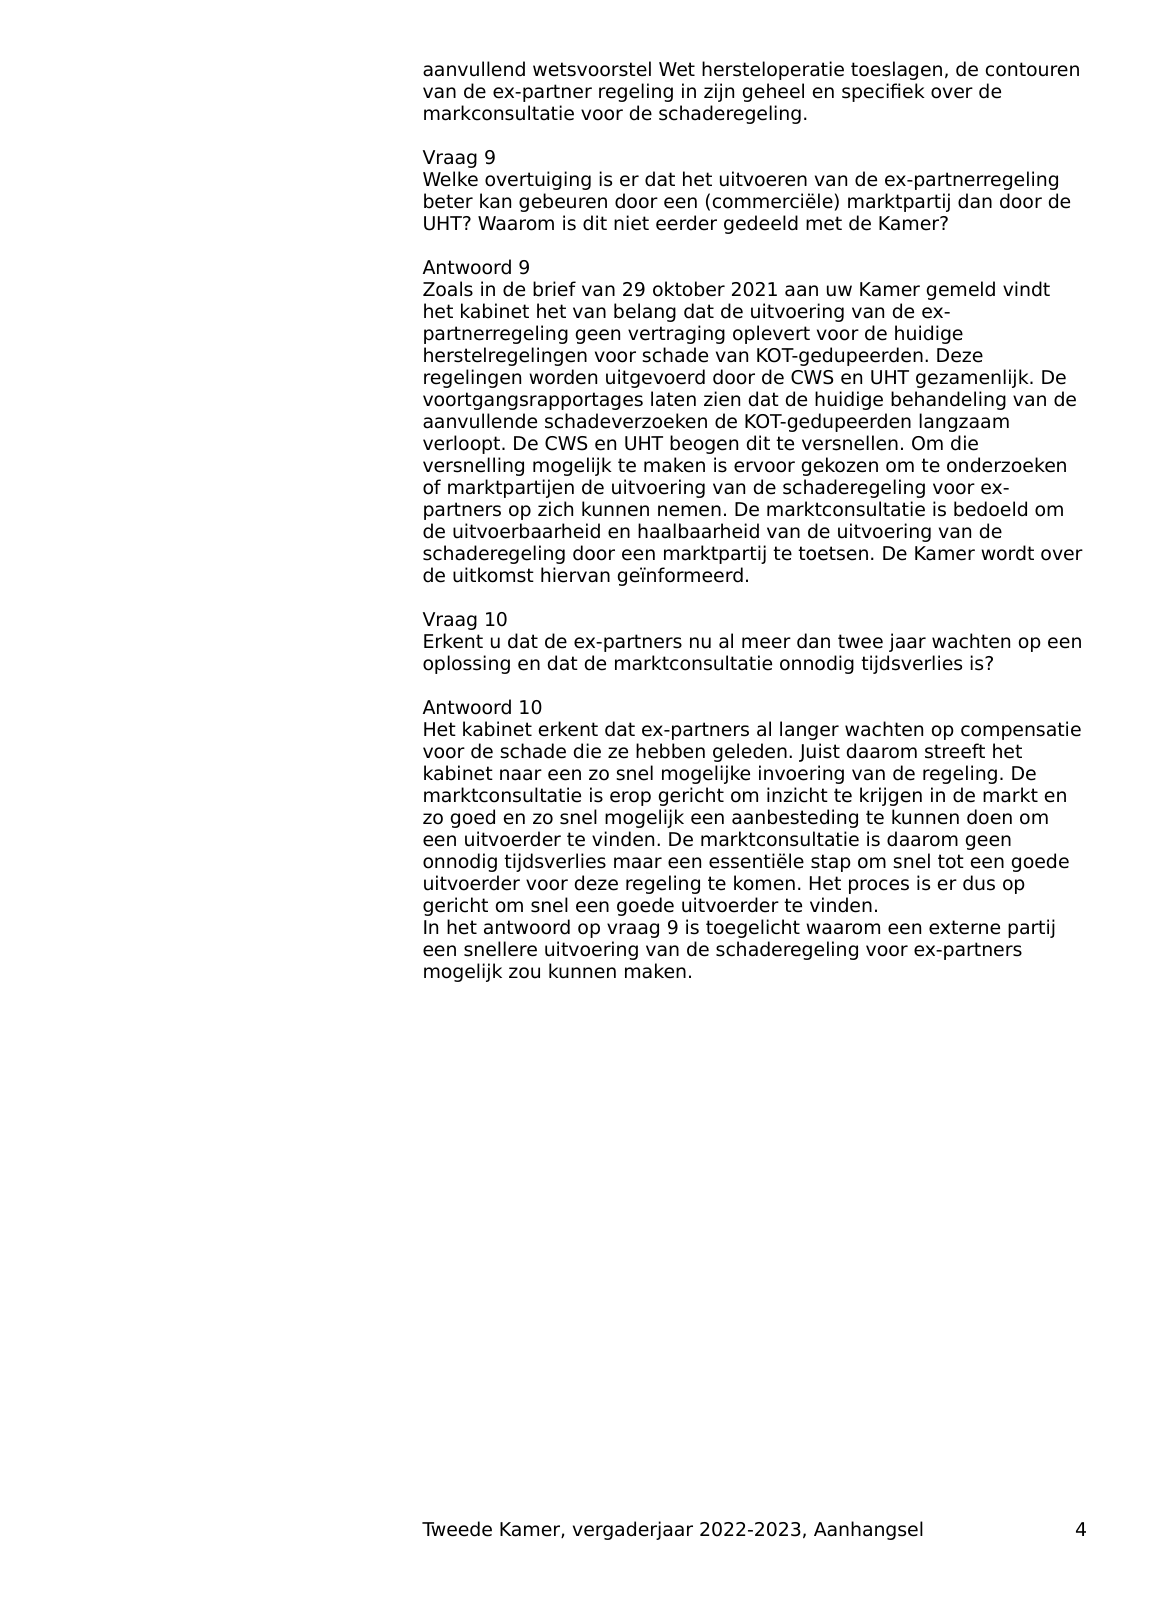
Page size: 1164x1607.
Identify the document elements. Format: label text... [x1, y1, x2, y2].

text Erkent u dat de ex-partners nu al meer dan twee jaar wachten op een oplossing en dat de marktconsultatie onnodig tijdsverlies is? [422, 631, 1087, 675]
text aanvullend wetsvoorstel Wet hersteloperatie toeslagen, de contouren van de ex-partner regeling in zijn geheel en specifiek over de markconsultatie voor de schaderegeling. [422, 59, 1087, 125]
text Het kabinet erkent dat ex-partners al langer wachten op compensatie voor de schade die ze hebben geleden. Juist daarom streeft het kabinet naar een zo snel mogelijke invoering van de regeling. De marktconsultatie is erop gericht om inzicht te krijgen in de markt en zo goed en zo snel mogelijk een aanbesteding te kunnen doen om een uitvoerder te vinden. De marktconsultatie is daarom geen onnodig tijdsverlies maar een essentiële stap om snel tot een goede uitvoerder voor deze regeling te komen. Het proces is er dus op gericht om snel een goede uitvoerder te vinden. [422, 719, 1087, 917]
text In het antwoord op vraag 9 is toegelicht waarom een externe partij een snellere uitvoering van de schaderegeling voor ex-partners mogelijk zou kunnen maken. [422, 917, 1087, 983]
text Zoals in de brief van 29 oktober 2021 aan uw Kamer gemeld vindt het kabinet het van belang dat de uitvoering van de ex-partnerregeling geen vertraging oplevert voor de huidige herstelregelingen voor schade van KOT-gedupeerden. Deze regelingen worden uitgevoerd door de CWS en UHT gezamenlijk. De voortgangsrapportages laten zien dat de huidige behandeling van de aanvullende schadeverzoeken de KOT-gedupeerden langzaam verloopt. De CWS en UHT beogen dit te versnellen. Om die versnelling mogelijk te maken is ervoor gekozen om te onderzoeken of marktpartijen de uitvoering van de schaderegeling voor ex-partners op zich kunnen nemen. De marktconsultatie is bedoeld om de uitvoerbaarheid en haalbaarheid van de uitvoering van de schaderegeling door een marktpartij te toetsen. De Kamer wordt over de uitkomst hiervan geïnformeerd. [422, 279, 1087, 587]
text Antwoord 9 [422, 257, 1087, 279]
text Vraag 9 [422, 147, 1087, 169]
text Antwoord 10 [422, 697, 1087, 719]
text Vraag 10 [422, 609, 1087, 631]
text Welke overtuiging is er dat het uitvoeren van de ex-partnerregeling beter kan gebeuren door een (commerciële) marktpartij dan door de UHT? Waarom is dit niet eerder gedeeld met de Kamer? [422, 169, 1087, 235]
